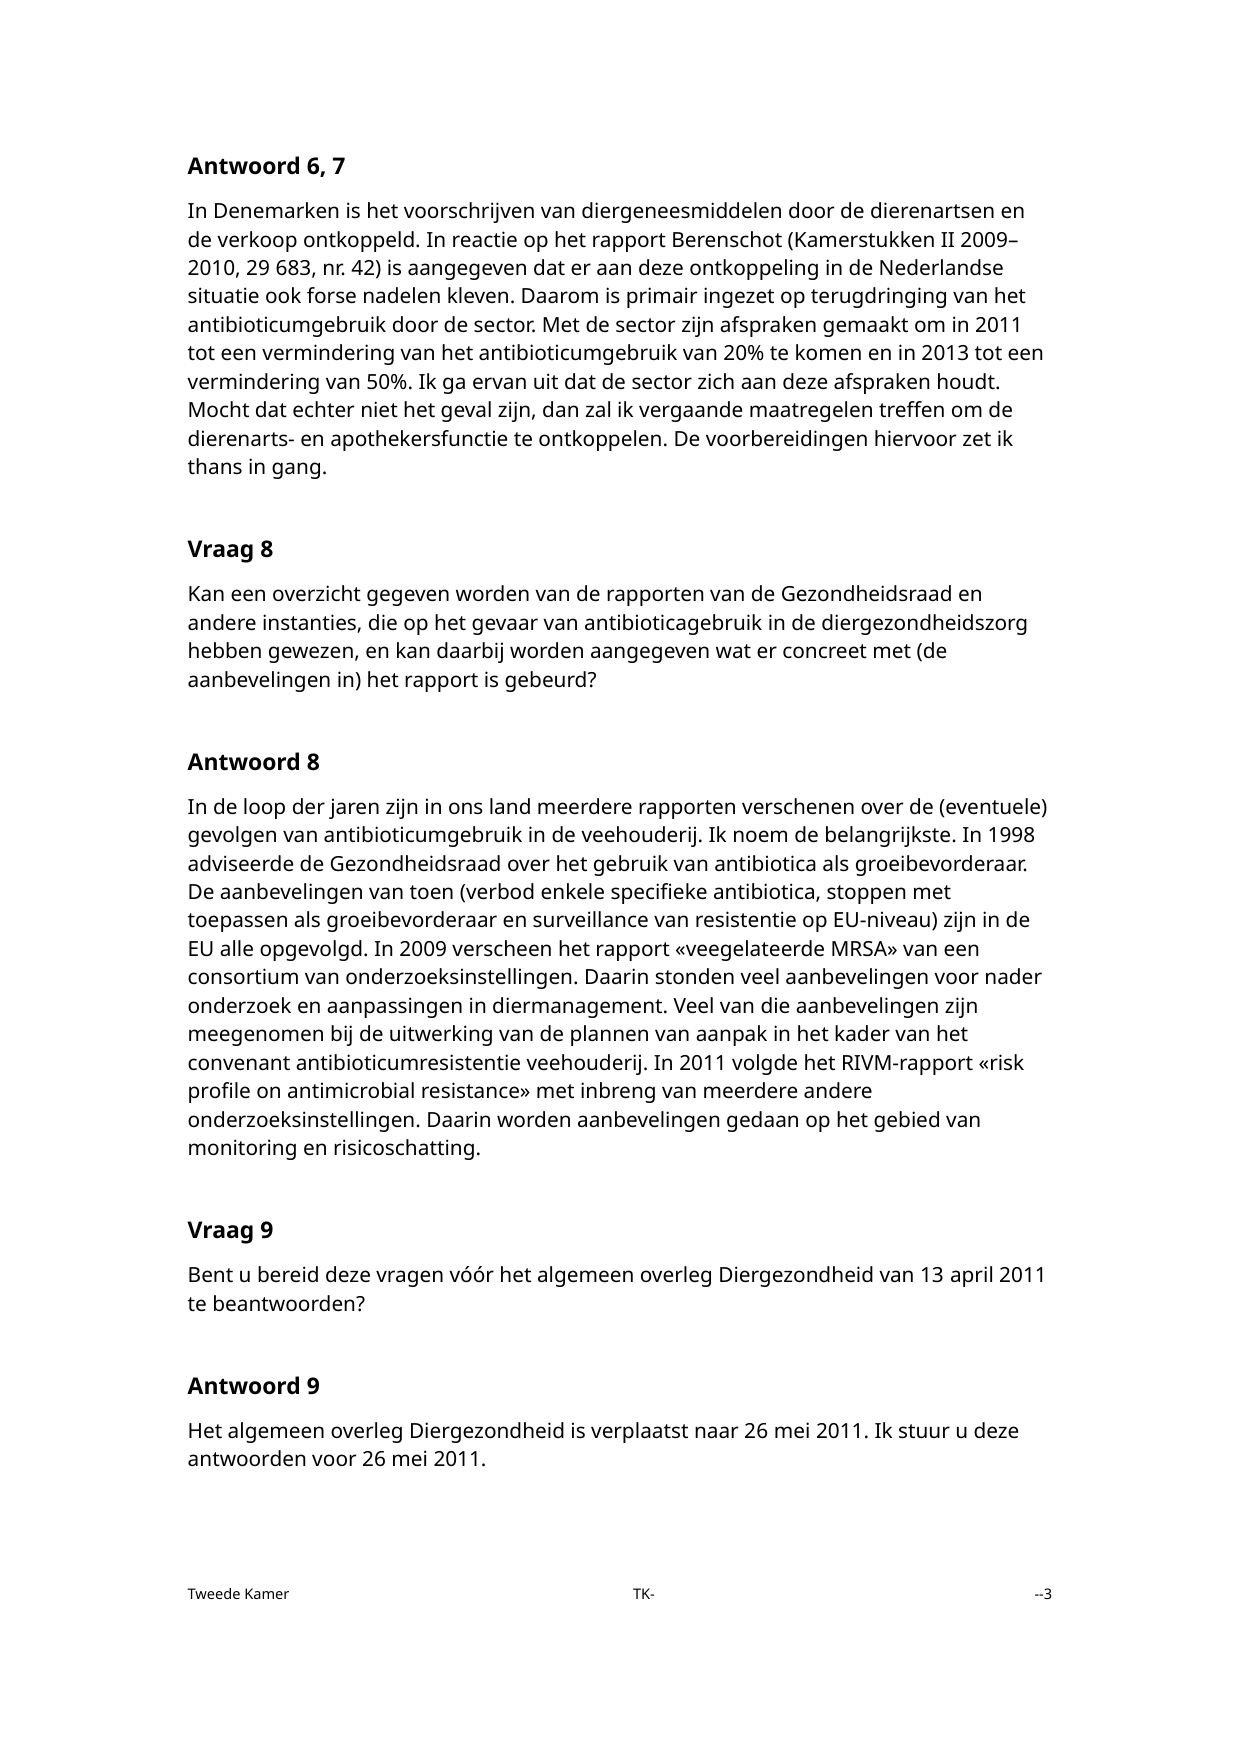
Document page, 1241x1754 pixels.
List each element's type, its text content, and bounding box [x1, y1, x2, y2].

subtitle Vraag 8 [187, 533, 1053, 564]
text In Denemarken is het voorschrijven van diergeneesmiddelen door de dierenartsen en de verkoop ontkoppeld. In reactie op het rapport Berenschot (Kamerstukken II 2009–2010, 29 683, nr. 42) is aangegeven dat er aan deze ontkoppeling in de Nederlandse situatie ook forse nadelen kleven. Daarom is primair ingezet op terugdringing van het antibioticumgebruik door de sector. Met de sector zijn afspraken gemaakt om in 2011 tot een vermindering van het antibioticumgebruik van 20% te komen en in 2013 tot een vermindering van 50%. Ik ga ervan uit dat de sector zich aan deze afspraken houdt. Mocht dat echter niet het geval zijn, dan zal ik vergaande maatregelen treffen om de dierenarts- en apothekersfunctie te ontkoppelen. De voorbereidingen hiervoor zet ik thans in gang. [187, 196, 1053, 481]
text Bent u bereid deze vragen vóór het algemeen overleg Diergezondheid van 13 april 2011 te beantwoorden? [187, 1260, 1053, 1317]
subtitle Antwoord 8 [187, 746, 1053, 777]
text Het algemeen overleg Diergezondheid is verplaatst naar 26 mei 2011. Ik stuur u deze antwoorden voor 26 mei 2011. [187, 1416, 1053, 1473]
subtitle Antwoord 9 [187, 1370, 1053, 1401]
text In de loop der jaren zijn in ons land meerdere rapporten verschenen over de (eventuele) gevolgen van antibioticumgebruik in de veehouderij. Ik noem de belangrijkste. In 1998 adviseerde de Gezondheidsraad over het gebruik van antibiotica als groeibevorderaar. De aanbevelingen van toen (verbod enkele specifieke antibiotica, stoppen met toepassen als groeibevorderaar en surveillance van resistentie op EU-niveau) zijn in de EU alle opgevolgd. In 2009 verscheen het rapport «veegelateerde MRSA» van een consortium van onderzoeksinstellingen. Daarin stonden veel aanbevelingen voor nader onderzoek en aanpassingen in diermanagement. Veel van die aanbevelingen zijn meegenomen bij de uitwerking van de plannen van aanpak in het kader van het convenant antibioticumresistentie veehouderij. In 2011 volgde het RIVM-rapport «risk profile on antimicrobial resistance» met inbreng van meerdere andere onderzoeksinstellingen. Daarin worden aanbevelingen gedaan op het gebied van monitoring en risicoschatting. [187, 792, 1053, 1162]
subtitle Antwoord 6, 7 [187, 150, 1053, 181]
text Kan een overzicht gegeven worden van de rapporten van de Gezondheidsraad en andere instanties, die op het gevaar van antibioticagebruik in de diergezondheidszorg hebben gewezen, en kan daarbij worden aangegeven wat er concreet met (de aanbevelingen in) het rapport is gebeurd? [187, 579, 1053, 693]
subtitle Vraag 9 [187, 1214, 1053, 1245]
